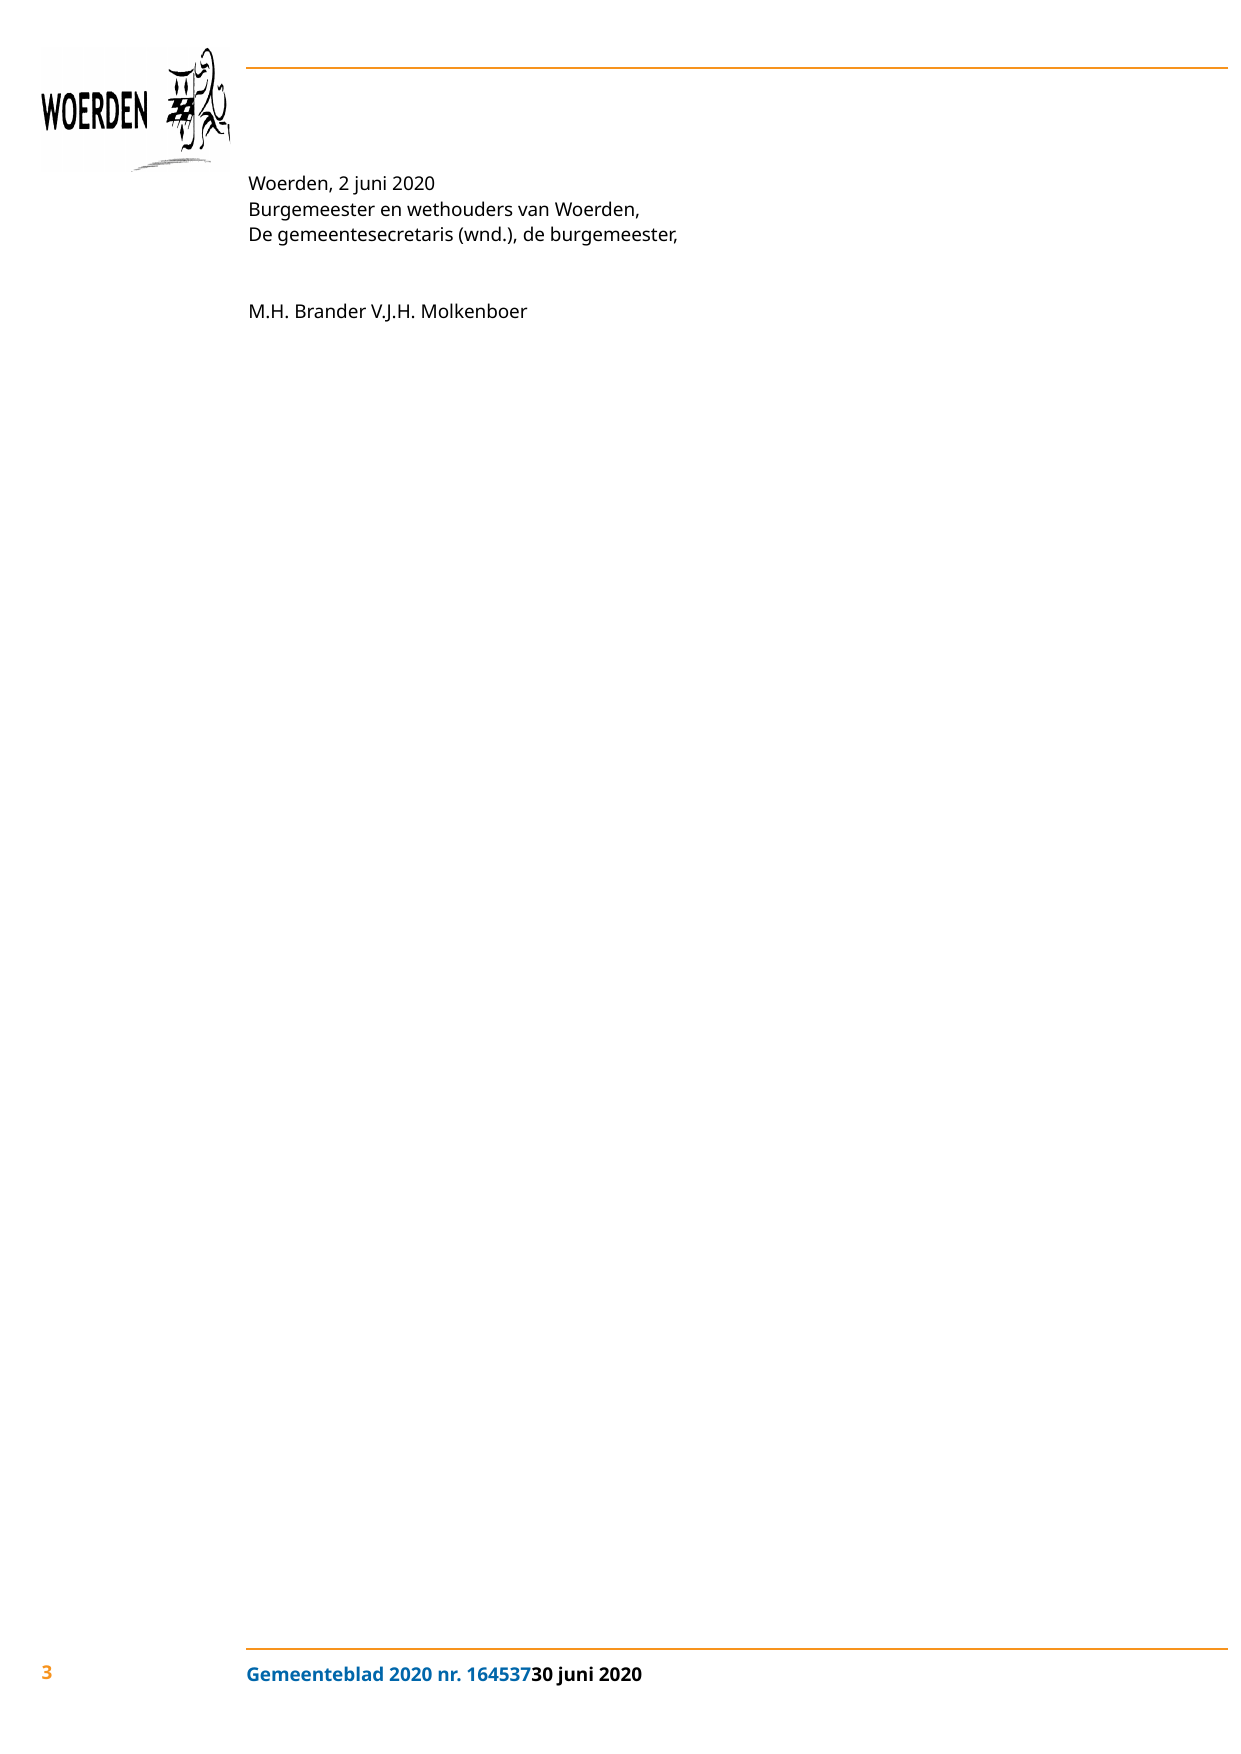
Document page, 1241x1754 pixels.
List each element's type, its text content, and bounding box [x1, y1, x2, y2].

text Burgemeester en wethouders van Woerden, [248, 196, 1152, 221]
text M.H. Brander V.J.H. Molkenboer [248, 299, 1152, 324]
picture [41, 47, 231, 172]
text De gemeentesecretaris (wnd.), de burgemeester, [248, 221, 1152, 247]
text Woerden, 2 juni 2020 [248, 170, 1152, 196]
